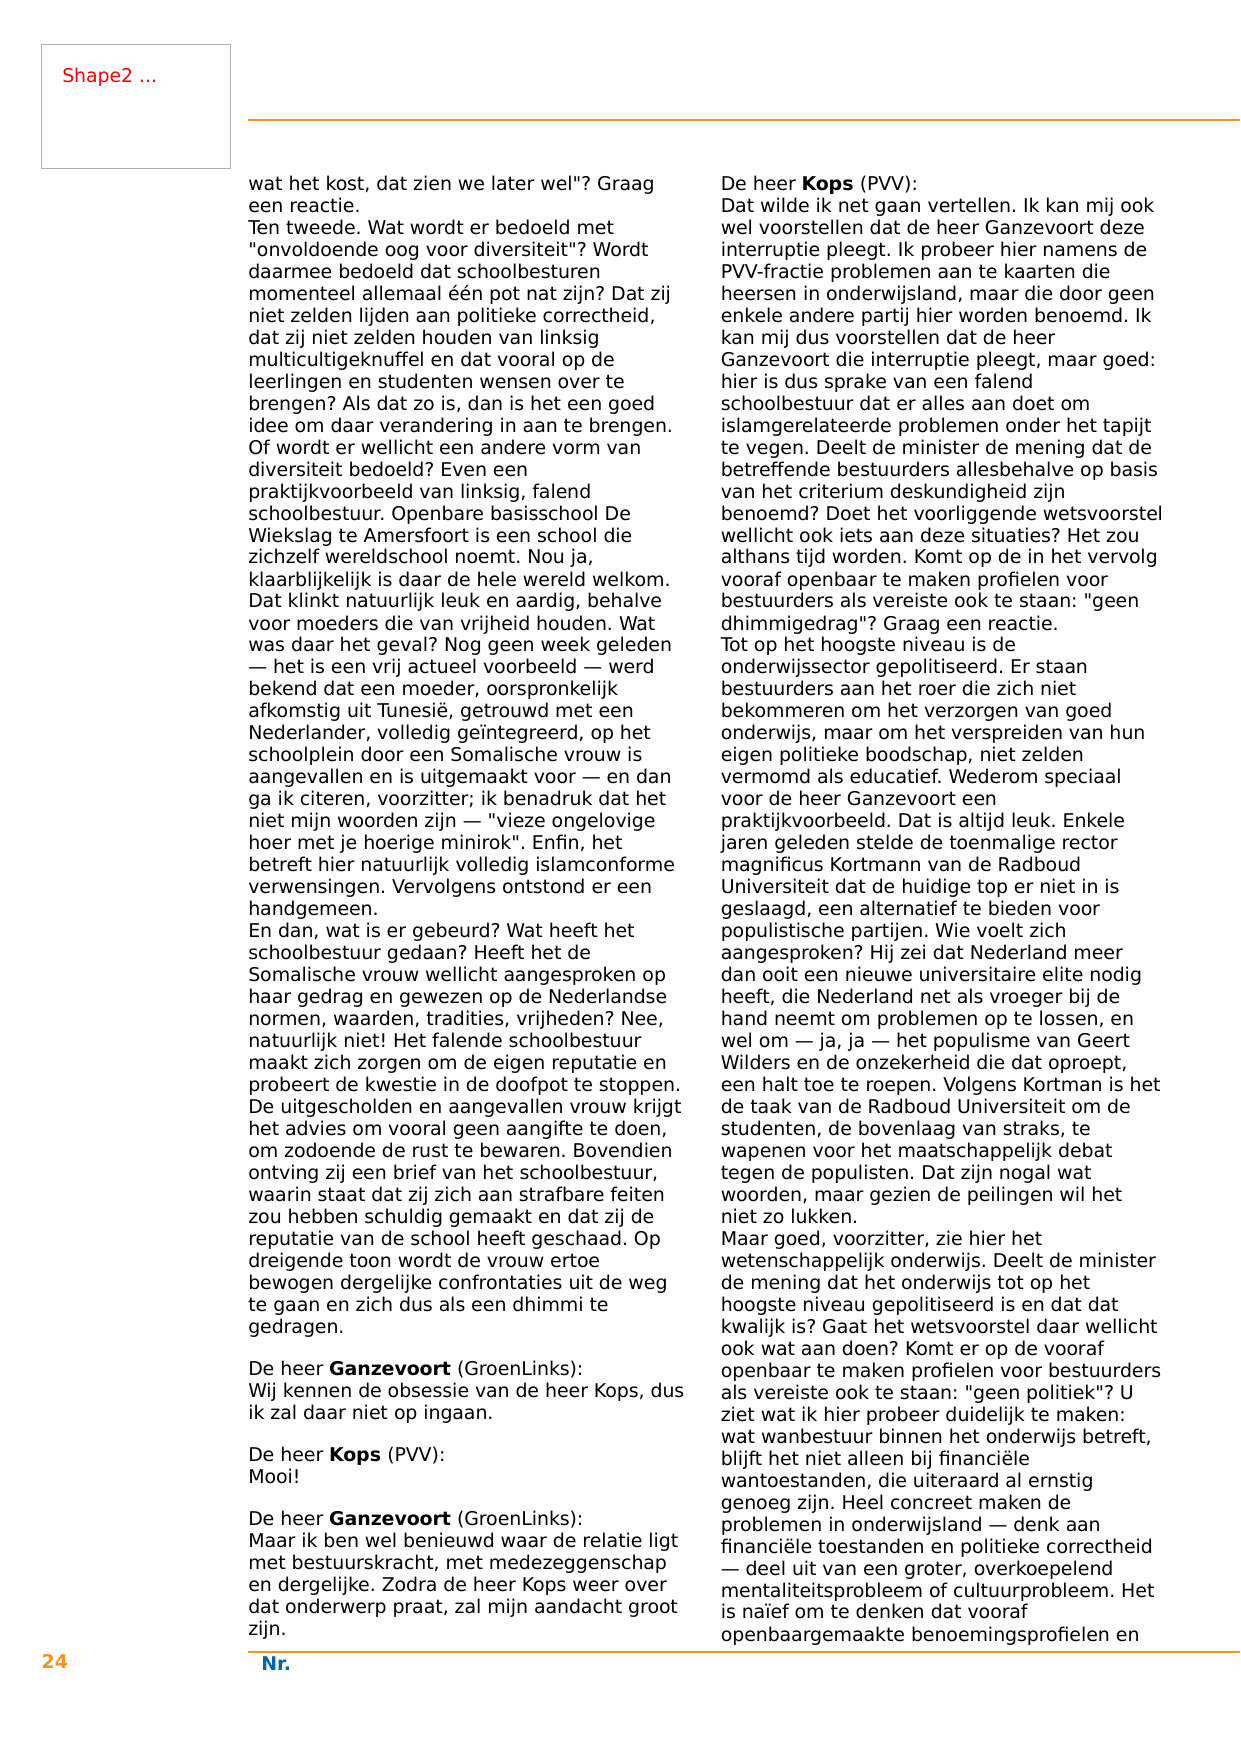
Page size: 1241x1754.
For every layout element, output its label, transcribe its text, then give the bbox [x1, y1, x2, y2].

text wat het kost, dat zien we later wel"? Graag een reactie. [248, 173, 691, 217]
text De heer Kops (PVV): [721, 173, 1163, 195]
text Maar ik ben wel benieuwd waar de relatie ligt met bestuurskracht, met medezeggenschap en dergelijke. Zodra de heer Kops weer over dat onderwerp praat, zal mijn aandacht groot zijn. [248, 1529, 691, 1639]
text De heer Ganzevoort (GroenLinks): [248, 1358, 691, 1380]
text En dan, wat is er gebeurd? Wat heeft het schoolbestuur gedaan? Heeft het de Somalische vrouw wellicht aangesproken op haar gedrag en gewezen op de Nederlandse normen, waarden, tradities, vrijheden? Nee, natuurlijk niet! Het falende schoolbestuur maakt zich zorgen om de eigen reputatie en probeert de kwestie in de doofpot te stoppen. De uitgescholden en aangevallen vrouw krijgt het advies om vooral geen aangifte te doen, om zodoende de rust te bewaren. Bovendien ontving zij een brief van het schoolbestuur, waarin staat dat zij zich aan strafbare feiten zou hebben schuldig gemaakt en dat zij de reputatie van de school heeft geschaad. Op dreigende toon wordt de vrouw ertoe bewogen dergelijke confrontaties uit de weg te gaan en zich dus als een dhimmi te gedragen. [248, 920, 691, 1338]
text De heer Ganzevoort (GroenLinks): [248, 1508, 691, 1529]
text Wij kennen de obsessie van de heer Kops, dus ik zal daar niet op ingaan. [248, 1380, 691, 1424]
text Dat wilde ik net gaan vertellen. Ik kan mij ook wel voorstellen dat de heer Ganzevoort deze interruptie pleegt. Ik probeer hier namens de PVV-fractie problemen aan te kaarten die heersen in onderwijsland, maar die door geen enkele andere partij hier worden benoemd. Ik kan mij dus voorstellen dat de heer Ganzevoort die interruptie pleegt, maar goed: hier is dus sprake van een falend schoolbestuur dat er alles aan doet om islamgerelateerde problemen onder het tapijt te vegen. Deelt de minister de mening dat de betreffende bestuurders allesbehalve op basis van het criterium deskundigheid zijn benoemd? Doet het voorliggende wetsvoorstel wellicht ook iets aan deze situaties? Het zou althans tijd worden. Komt op de in het vervolg vooraf openbaar te maken profielen voor bestuurders als vereiste ook te staan: "geen dhimmigedrag"? Graag een reactie. [721, 195, 1163, 634]
text Mooi! [248, 1466, 691, 1488]
text De heer Kops (PVV): [248, 1444, 691, 1466]
text Tot op het hoogste niveau is de onderwijssector gepolitiseerd. Er staan bestuurders aan het roer die zich niet bekommeren om het verzorgen van goed onderwijs, maar om het verspreiden van hun eigen politieke boodschap, niet zelden vermomd als educatief. Wederom speciaal voor de heer Ganzevoort een praktijkvoorbeeld. Dat is altijd leuk. Enkele jaren geleden stelde de toenmalige rector magnificus Kortmann van de Radboud Universiteit dat de huidige top er niet in is geslaagd, een alternatief te bieden voor populistische partijen. Wie voelt zich aangesproken? Hij zei dat Nederland meer dan ooit een nieuwe universitaire elite nodig heeft, die Nederland net als vroeger bij de hand neemt om problemen op te lossen, en wel om — ja, ja — het populisme van Geert Wilders en de onzekerheid die dat oproept, een halt toe te roepen. Volgens Kortman is het de taak van de Radboud Universiteit om de studenten, de bovenlaag van straks, te wapenen voor het maatschappelijk debat tegen de populisten. Dat zijn nogal wat woorden, maar gezien de peilingen wil het niet zo lukken. [721, 634, 1163, 1228]
text Maar goed, voorzitter, zie hier het wetenschappelijk onderwijs. Deelt de minister de mening dat het onderwijs tot op het hoogste niveau gepolitiseerd is en dat dat kwalijk is? Gaat het wetsvoorstel daar wellicht ook wat aan doen? Komt er op de vooraf openbaar te maken profielen voor bestuurders als vereiste ook te staan: "geen politiek"? U ziet wat ik hier probeer duidelijk te maken: wat wanbestuur binnen het onderwijs betreft, blijft het niet alleen bij financiële wantoestanden, die uiteraard al ernstig genoeg zijn. Heel concreet maken de problemen in onderwijsland — denk aan financiële toestanden en politieke correctheid — deel uit van een groter, overkoepelend mentaliteitsprobleem of cultuurprobleem. Het is naïef om te denken dat vooraf openbaargemaakte benoemingsprofielen en [721, 1228, 1163, 1645]
text Ten tweede. Wat wordt er bedoeld met "onvoldoende oog voor diversiteit"? Wordt daarmee bedoeld dat schoolbesturen momenteel allemaal één pot nat zijn? Dat zij niet zelden lijden aan politieke correctheid, dat zij niet zelden houden van linksig multicultigeknuffel en dat vooral op de leerlingen en studenten wensen over te brengen? Als dat zo is, dan is het een goed idee om daar verandering in aan te brengen. Of wordt er wellicht een andere vorm van diversiteit bedoeld? Even een praktijkvoorbeeld van linksig, falend schoolbestuur. Openbare basisschool De Wiekslag te Amersfoort is een school die zichzelf wereldschool noemt. Nou ja, klaarblijkelijk is daar de hele wereld welkom. Dat klinkt natuurlijk leuk en aardig, behalve voor moeders die van vrijheid houden. Wat was daar het geval? Nog geen week geleden — het is een vrij actueel voorbeeld — werd bekend dat een moeder, oorspronkelijk afkomstig uit Tunesië, getrouwd met een Nederlander, volledig geïntegreerd, op het schoolplein door een Somalische vrouw is aangevallen en is uitgemaakt voor — en dan ga ik citeren, voorzitter; ik benadruk dat het niet mijn woorden zijn — "vieze ongelovige hoer met je hoerige minirok". Enfin, het betreft hier natuurlijk volledig islamconforme verwensingen. Vervolgens ontstond er een handgemeen. [248, 217, 691, 920]
